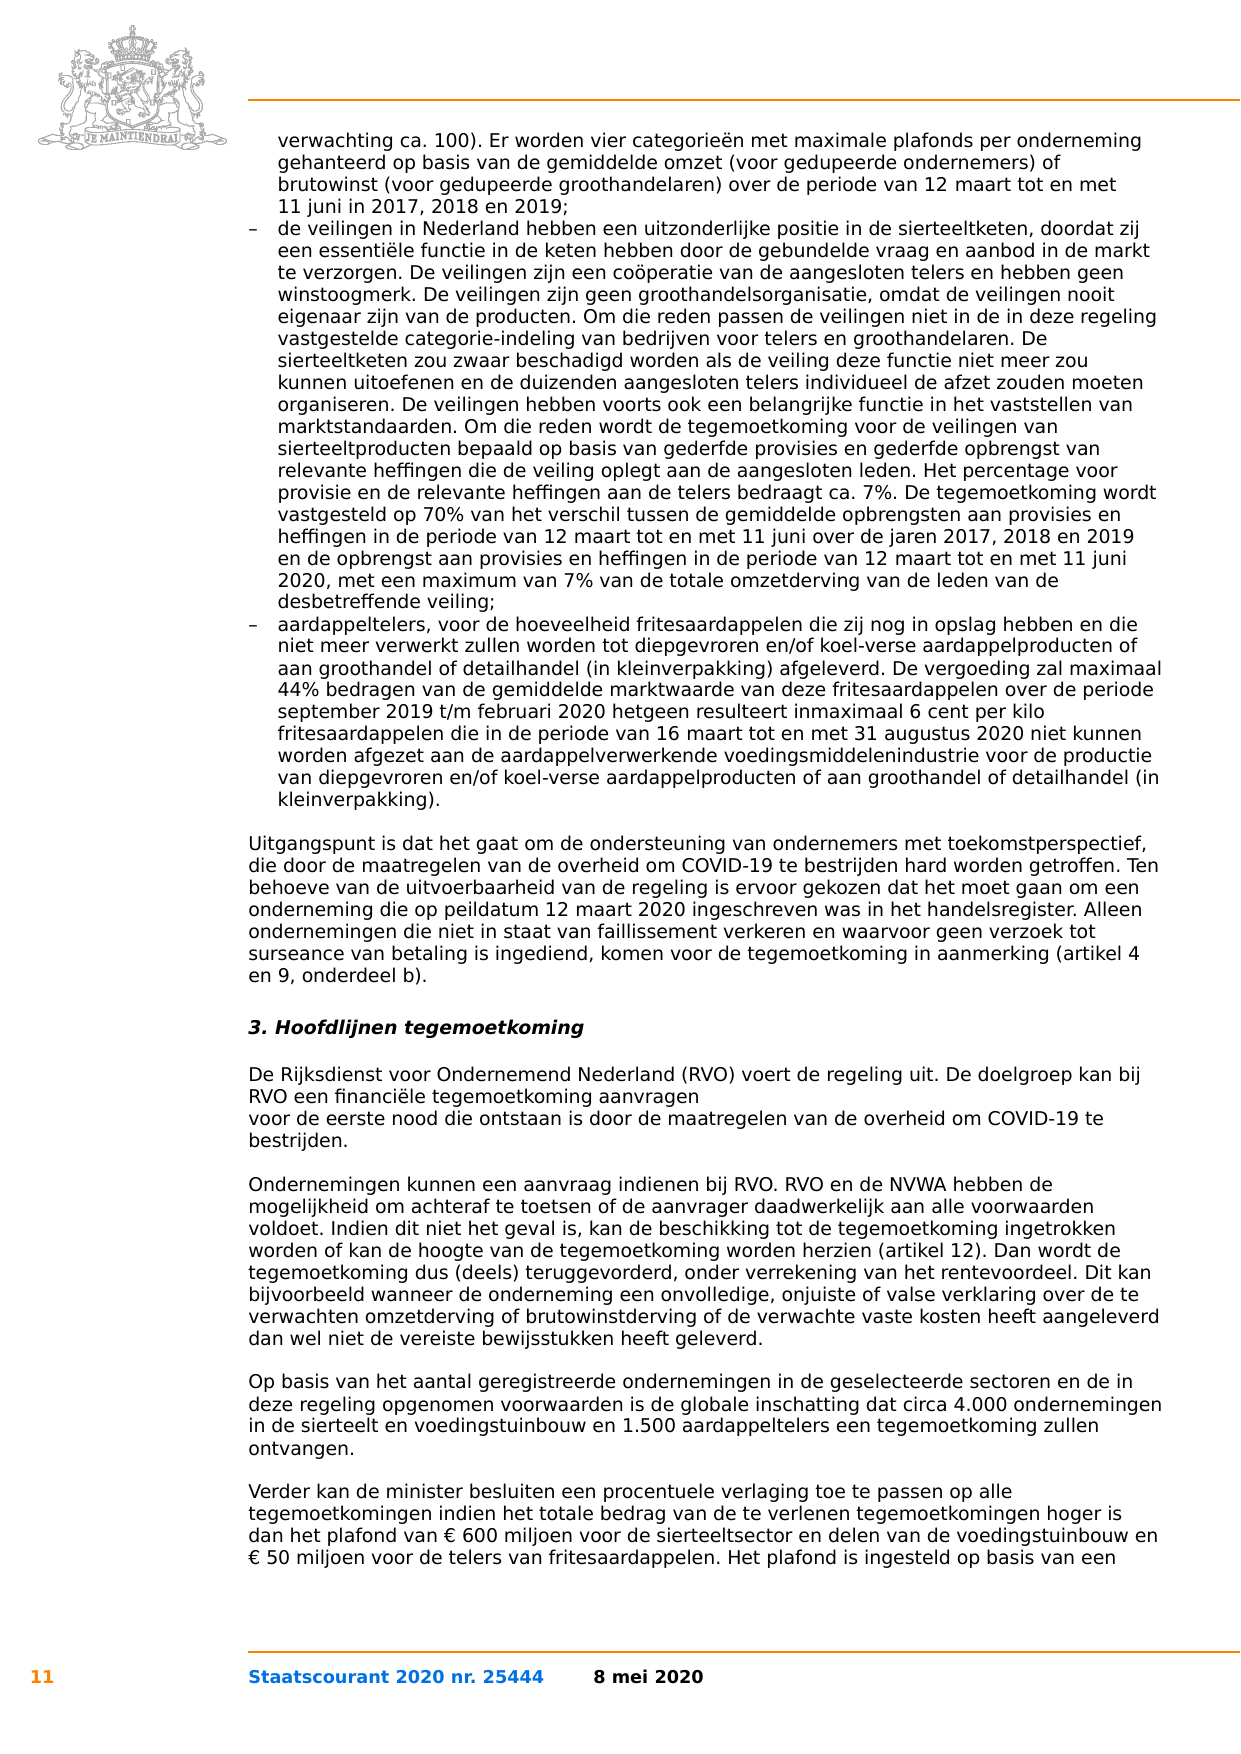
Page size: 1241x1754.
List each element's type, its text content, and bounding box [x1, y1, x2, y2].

picture [38, 25, 227, 150]
text – aardappeltelers, voor de hoeveelheid fritesaardappelen die zij nog in opslag hebben en die niet meer verwerkt zullen worden tot diepgevroren en/of koel-verse aardappelproducten of aan groothandel of detailhandel (in kleinverpakking) afgeleverd. De vergoeding zal maximaal 44% bedragen van de gemiddelde marktwaarde van deze fritesaardappelen over de periode september 2019 t/m februari 2020 hetgeen resulteert inmaximaal 6 cent per kilo fritesaardappelen die in de periode van 16 maart tot en met 31 augustus 2020 niet kunnen worden afgezet aan de aardappelverwerkende voedingsmiddelenindustrie voor de productie van diepgevroren en/of koel-verse aardappelproducten of aan groothandel of detailhandel (in kleinverpakking). [248, 613, 1163, 811]
text – de veilingen in Nederland hebben een uitzonderlijke positie in de sierteeltketen, doordat zij een essentiële functie in de keten hebben door de gebundelde vraag en aanbod in de markt te verzorgen. De veilingen zijn een coöperatie van de aangesloten telers en hebben geen winstoogmerk. De veilingen zijn geen groothandelsorganisatie, omdat de veilingen nooit eigenaar zijn van de producten. Om die reden passen de veilingen niet in de in deze regeling vastgestelde categorie-indeling van bedrijven voor telers en groothandelaren. De sierteeltketen zou zwaar beschadigd worden als de veiling deze functie niet meer zou kunnen uitoefenen en de duizenden aangesloten telers individueel de afzet zouden moeten organiseren. De veilingen hebben voorts ook een belangrijke functie in het vaststellen van marktstandaarden. Om die reden wordt de tegemoetkoming voor de veilingen van sierteeltproducten bepaald op basis van gederfde provisies en gederfde opbrengst van relevante heffingen die de veiling oplegt aan de aangesloten leden. Het percentage voor provisie en de relevante heffingen aan de telers bedraagt ca. 7%. De tegemoetkoming wordt vastgesteld op 70% van het verschil tussen de gemiddelde opbrengsten aan provisies en heffingen in de periode van 12 maart tot en met 11 juni over de jaren 2017, 2018 en 2019 en de opbrengst aan provisies en heffingen in de periode van 12 maart tot en met 11 juni 2020, met een maximum van 7% van de totale omzetderving van de leden van de desbetreffende veiling; [248, 218, 1163, 613]
text Uitgangspunt is dat het gaat om de ondersteuning van ondernemers met toekomstperspectief, die door de maatregelen van de overheid om COVID-19 te bestrijden hard worden getroffen. Ten behoeve van de uitvoerbaarheid van de regeling is ervoor gekozen dat het moet gaan om een onderneming die op peildatum 12 maart 2020 ingeschreven was in het handelsregister. Alleen ondernemingen die niet in staat van faillissement verkeren en waarvoor geen verzoek tot surseance van betaling is ingediend, komen voor de tegemoetkoming in aanmerking (artikel 4 en 9, onderdeel b). [248, 833, 1163, 987]
text voor de eerste nood die ontstaan is door de maatregelen van de overheid om COVID-19 te bestrijden. [248, 1108, 1163, 1152]
text De Rijksdienst voor Ondernemend Nederland (RVO) voert de regeling uit. De doelgroep kan bij RVO een financiële tegemoetkoming aanvragen [248, 1064, 1163, 1108]
text Op basis van het aantal geregistreerde ondernemingen in de geselecteerde sectoren en de in deze regeling opgenomen voorwaarden is de globale inschatting dat circa 4.000 ondernemingen in de sierteelt en voedingstuinbouw en 1.500 aardappeltelers een tegemoetkoming zullen ontvangen. [248, 1371, 1163, 1459]
text Ondernemingen kunnen een aanvraag indienen bij RVO. RVO en de NVWA hebben de mogelijkheid om achteraf te toetsen of de aanvrager daadwerkelijk aan alle voorwaarden voldoet. Indien dit niet het geval is, kan de beschikking tot de tegemoetkoming ingetrokken worden of kan de hoogte van de tegemoetkoming worden herzien (artikel 12). Dan wordt de tegemoetkoming dus (deels) teruggevorderd, onder verrekening van het rentevoordeel. Dit kan bijvoorbeeld wanneer de onderneming een onvolledige, onjuiste of valse verklaring over de te verwachten omzetderving of brutowinstderving of de verwachte vaste kosten heeft aangeleverd dan wel niet de vereiste bewijsstukken heeft geleverd. [248, 1174, 1163, 1349]
text verwachting ca. 100). Er worden vier categorieën met maximale plafonds per onderneming gehanteerd op basis van de gemiddelde omzet (voor gedupeerde ondernemers) of brutowinst (voor gedupeerde groothandelaren) over de periode van 12 maart tot en met 11 juni in 2017, 2018 en 2019; [248, 130, 1163, 218]
text Verder kan de minister besluiten een procentuele verlaging toe te passen op alle tegemoetkomingen indien het totale bedrag van de te verlenen tegemoetkomingen hoger is dan het plafond van € 600 miljoen voor de sierteeltsector en delen van de voedingstuinbouw en € 50 miljoen voor de telers van fritesaardappelen. Het plafond is ingesteld op basis van een [248, 1481, 1163, 1569]
subtitle 3. Hoofdlijnen tegemoetkoming [248, 1017, 1163, 1039]
